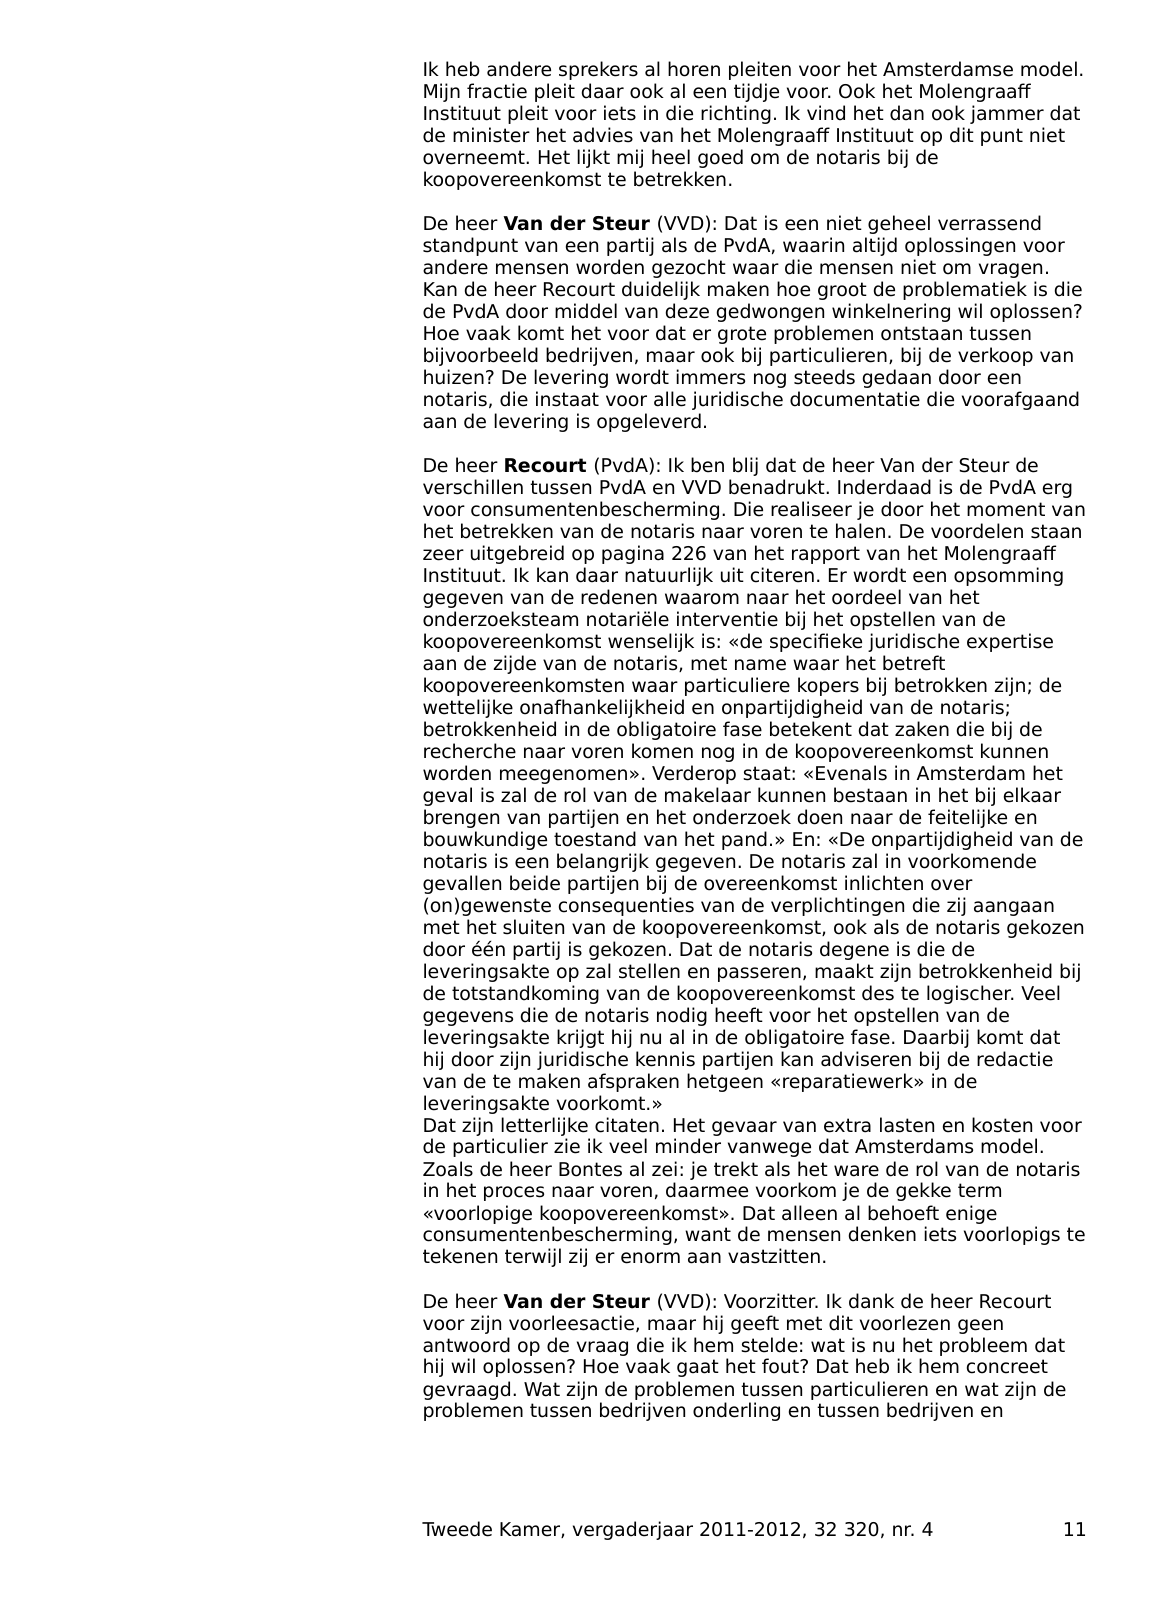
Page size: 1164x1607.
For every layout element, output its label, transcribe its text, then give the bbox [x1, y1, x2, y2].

text Ik heb andere sprekers al horen pleiten voor het Amsterdamse model. Mijn fractie pleit daar ook al een tijdje voor. Ook het Molengraaff Instituut pleit voor iets in die richting. Ik vind het dan ook jammer dat de minister het advies van het Molengraaff Instituut op dit punt niet overneemt. Het lijkt mij heel goed om de notaris bij de koopovereenkomst te betrekken. [422, 59, 1087, 191]
text De heer Recourt (PvdA): Ik ben blij dat de heer Van der Steur de verschillen tussen PvdA en VVD benadrukt. Inderdaad is de PvdA erg voor consumentenbescherming. Die realiseer je door het moment van het betrekken van de notaris naar voren te halen. De voordelen staan zeer uitgebreid op pagina 226 van het rapport van het Molengraaff Instituut. Ik kan daar natuurlijk uit citeren. Er wordt een opsomming gegeven van de redenen waarom naar het oordeel van het onderzoeksteam notariële interventie bij het opstellen van de koopovereenkomst wenselijk is: «de specifieke juridische expertise aan de zijde van de notaris, met name waar het betreft koopovereenkomsten waar particuliere kopers bij betrokken zijn; de wettelijke onafhankelijkheid en onpartijdigheid van de notaris; betrokkenheid in de obligatoire fase betekent dat zaken die bij de recherche naar voren komen nog in de koopovereenkomst kunnen worden meegenomen». Verderop staat: «Evenals in Amsterdam het geval is zal de rol van de makelaar kunnen bestaan in het bij elkaar brengen van partijen en het onderzoek doen naar de feitelijke en bouwkundige toestand van het pand.» En: «De onpartijdigheid van de notaris is een belangrijk gegeven. De notaris zal in voorkomende gevallen beide partijen bij de overeenkomst inlichten over (on)gewenste consequenties van de verplichtingen die zij aangaan met het sluiten van de koopovereenkomst, ook als de notaris gekozen door één partij is gekozen. Dat de notaris degene is die de leveringsakte op zal stellen en passeren, maakt zijn betrokkenheid bij de totstandkoming van de koopovereenkomst des te logischer. Veel gegevens die de notaris nodig heeft voor het opstellen van de leveringsakte krijgt hij nu al in de obligatoire fase. Daarbij komt dat hij door zijn juridische kennis partijen kan adviseren bij de redactie van de te maken afspraken hetgeen «reparatiewerk» in de leveringsakte voorkomt.» [422, 455, 1087, 1114]
text De heer Van der Steur (VVD): Voorzitter. Ik dank de heer Recourt voor zijn voorleesactie, maar hij geeft met dit voorlezen geen antwoord op de vraag die ik hem stelde: wat is nu het probleem dat hij wil oplossen? Hoe vaak gaat het fout? Dat heb ik hem concreet gevraagd. Wat zijn de problemen tussen particulieren en wat zijn de problemen tussen bedrijven onderling en tussen bedrijven en [422, 1291, 1087, 1422]
text Dat zijn letterlijke citaten. Het gevaar van extra lasten en kosten voor de particulier zie ik veel minder vanwege dat Amsterdams model. Zoals de heer Bontes al zei: je trekt als het ware de rol van de notaris in het proces naar voren, daarmee voorkom je de gekke term «voorlopige koopovereenkomst». Dat alleen al behoeft enige consumentenbescherming, want de mensen denken iets voorlopigs te tekenen terwijl zij er enorm aan vastzitten. [422, 1114, 1087, 1268]
text De heer Van der Steur (VVD): Dat is een niet geheel verrassend standpunt van een partij als de PvdA, waarin altijd oplossingen voor andere mensen worden gezocht waar die mensen niet om vragen. Kan de heer Recourt duidelijk maken hoe groot de problematiek is die de PvdA door middel van deze gedwongen winkelnering wil oplossen? Hoe vaak komt het voor dat er grote problemen ontstaan tussen bijvoorbeeld bedrijven, maar ook bij particulieren, bij de verkoop van huizen? De levering wordt immers nog steeds gedaan door een notaris, die instaat voor alle juridische documentatie die voorafgaand aan de levering is opgeleverd. [422, 213, 1087, 433]
